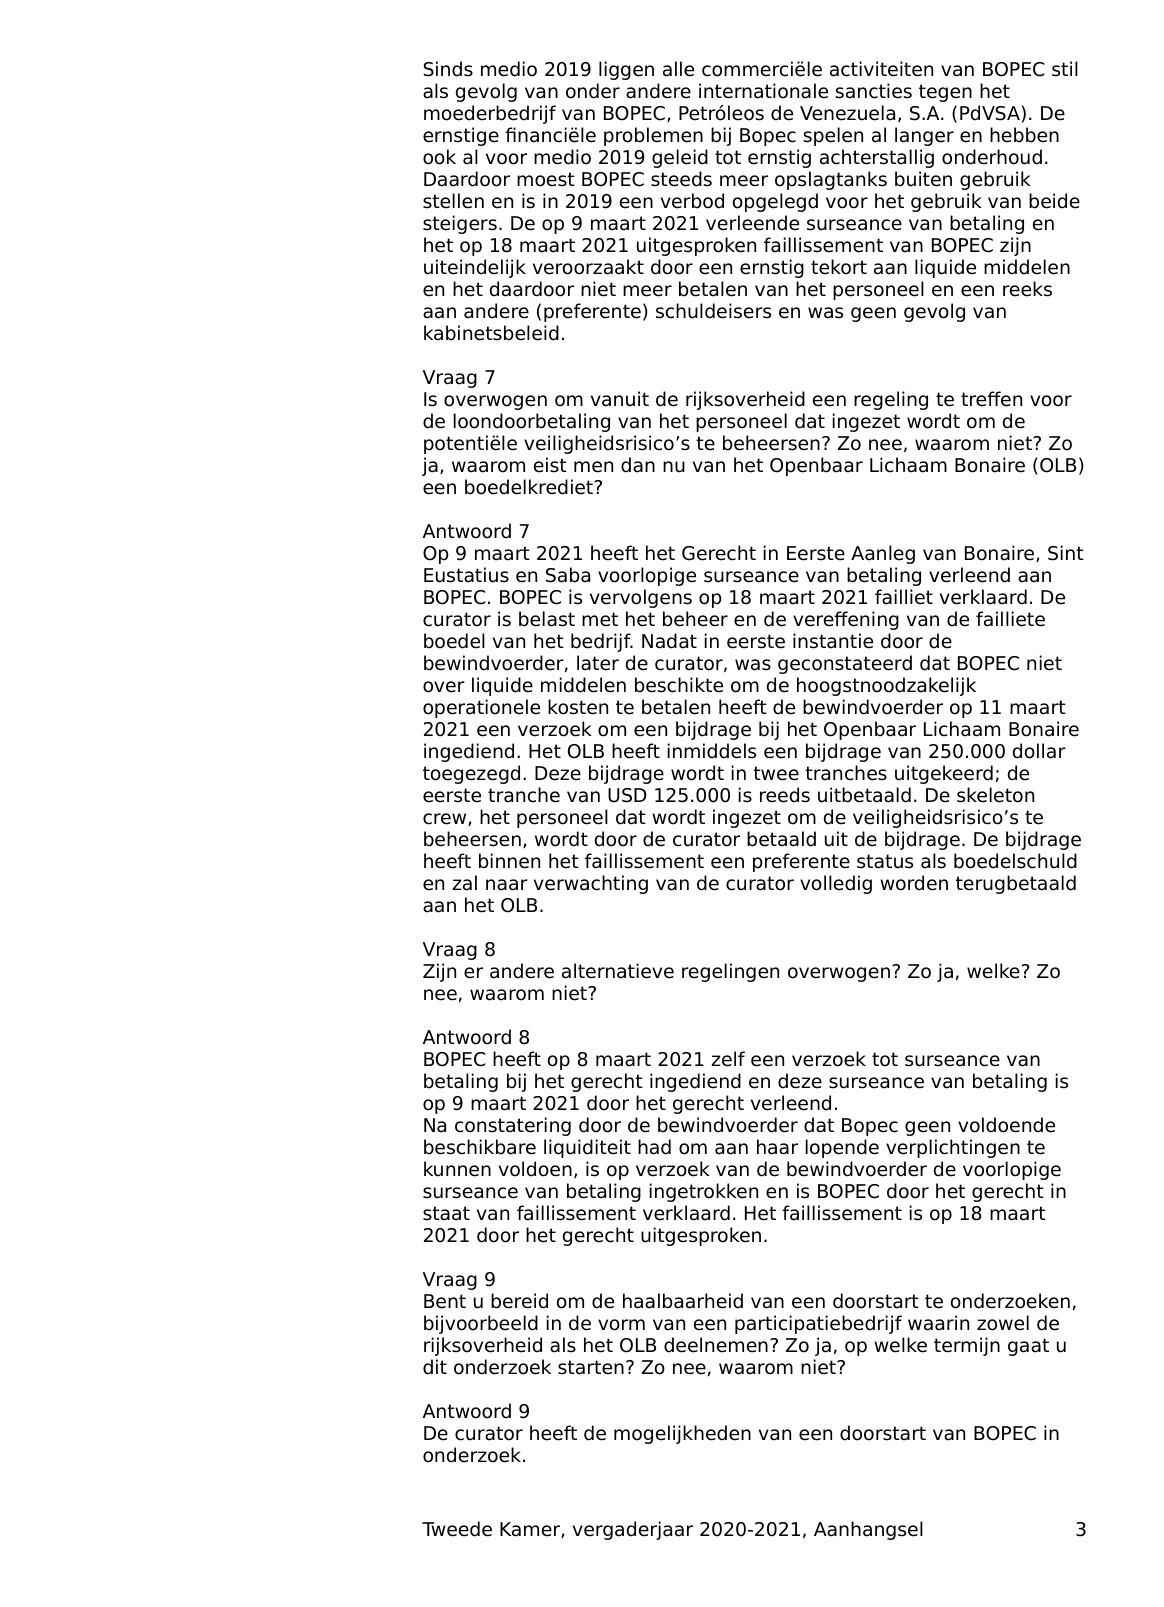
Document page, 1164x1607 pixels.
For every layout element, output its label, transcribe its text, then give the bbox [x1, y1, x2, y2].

text Bent u bereid om de haalbaarheid van een doorstart te onderzoeken, bijvoorbeeld in de vorm van een participatiebedrijf waarin zowel de rijksoverheid als het OLB deelnemen? Zo ja, op welke termijn gaat u dit onderzoek starten? Zo nee, waarom niet? [422, 1291, 1087, 1379]
text Antwoord 8 [422, 1027, 1087, 1049]
text BOPEC heeft op 8 maart 2021 zelf een verzoek tot surseance van betaling bij het gerecht ingediend en deze surseance van betaling is op 9 maart 2021 door het gerecht verleend. [422, 1049, 1087, 1115]
text De curator heeft de mogelijkheden van een doorstart van BOPEC in onderzoek. [422, 1423, 1087, 1467]
text Antwoord 7 [422, 521, 1087, 543]
text Is overwogen om vanuit de rijksoverheid een regeling te treffen voor de loondoorbetaling van het personeel dat ingezet wordt om de potentiële veiligheidsrisico’s te beheersen? Zo nee, waarom niet? Zo ja, waarom eist men dan nu van het Openbaar Lichaam Bonaire (OLB) een boedelkrediet? [422, 389, 1087, 499]
text Na constatering door de bewindvoerder dat Bopec geen voldoende beschikbare liquiditeit had om aan haar lopende verplichtingen te kunnen voldoen, is op verzoek van de bewindvoerder de voorlopige surseance van betaling ingetrokken en is BOPEC door het gerecht in staat van faillissement verklaard. Het faillissement is op 18 maart 2021 door het gerecht uitgesproken. [422, 1115, 1087, 1247]
text Sinds medio 2019 liggen alle commerciële activiteiten van BOPEC stil als gevolg van onder andere internationale sancties tegen het moederbedrijf van BOPEC, Petróleos de Venezuela, S.A. (PdVSA). De ernstige financiële problemen bij Bopec spelen al langer en hebben ook al voor medio 2019 geleid tot ernstig achterstallig onderhoud. Daardoor moest BOPEC steeds meer opslagtanks buiten gebruik stellen en is in 2019 een verbod opgelegd voor het gebruik van beide steigers. De op 9 maart 2021 verleende surseance van betaling en het op 18 maart 2021 uitgesproken faillissement van BOPEC zijn uiteindelijk veroorzaakt door een ernstig tekort aan liquide middelen en het daardoor niet meer betalen van het personeel en een reeks aan andere (preferente) schuldeisers en was geen gevolg van kabinetsbeleid. [422, 59, 1087, 345]
text Vraag 8 [422, 939, 1087, 961]
text Op 9 maart 2021 heeft het Gerecht in Eerste Aanleg van Bonaire, Sint Eustatius en Saba voorlopige surseance van betaling verleend aan BOPEC. BOPEC is vervolgens op 18 maart 2021 failliet verklaard. De curator is belast met het beheer en de vereffening van de failliete boedel van het bedrijf. Nadat in eerste instantie door de bewindvoerder, later de curator, was geconstateerd dat BOPEC niet over liquide middelen beschikte om de hoogstnoodzakelijk operationele kosten te betalen heeft de bewindvoerder op 11 maart 2021 een verzoek om een bijdrage bij het Openbaar Lichaam Bonaire ingediend. Het OLB heeft inmiddels een bijdrage van 250.000 dollar toegezegd. Deze bijdrage wordt in twee tranches uitgekeerd; de eerste tranche van USD 125.000 is reeds uitbetaald. De skeleton crew, het personeel dat wordt ingezet om de veiligheidsrisico’s te beheersen, wordt door de curator betaald uit de bijdrage. De bijdrage heeft binnen het faillissement een preferente status als boedelschuld en zal naar verwachting van de curator volledig worden terugbetaald aan het OLB. [422, 543, 1087, 917]
text Antwoord 9 [422, 1401, 1087, 1423]
text Vraag 9 [422, 1269, 1087, 1291]
text Zijn er andere alternatieve regelingen overwogen? Zo ja, welke? Zo nee, waarom niet? [422, 961, 1087, 1005]
text Vraag 7 [422, 367, 1087, 389]
